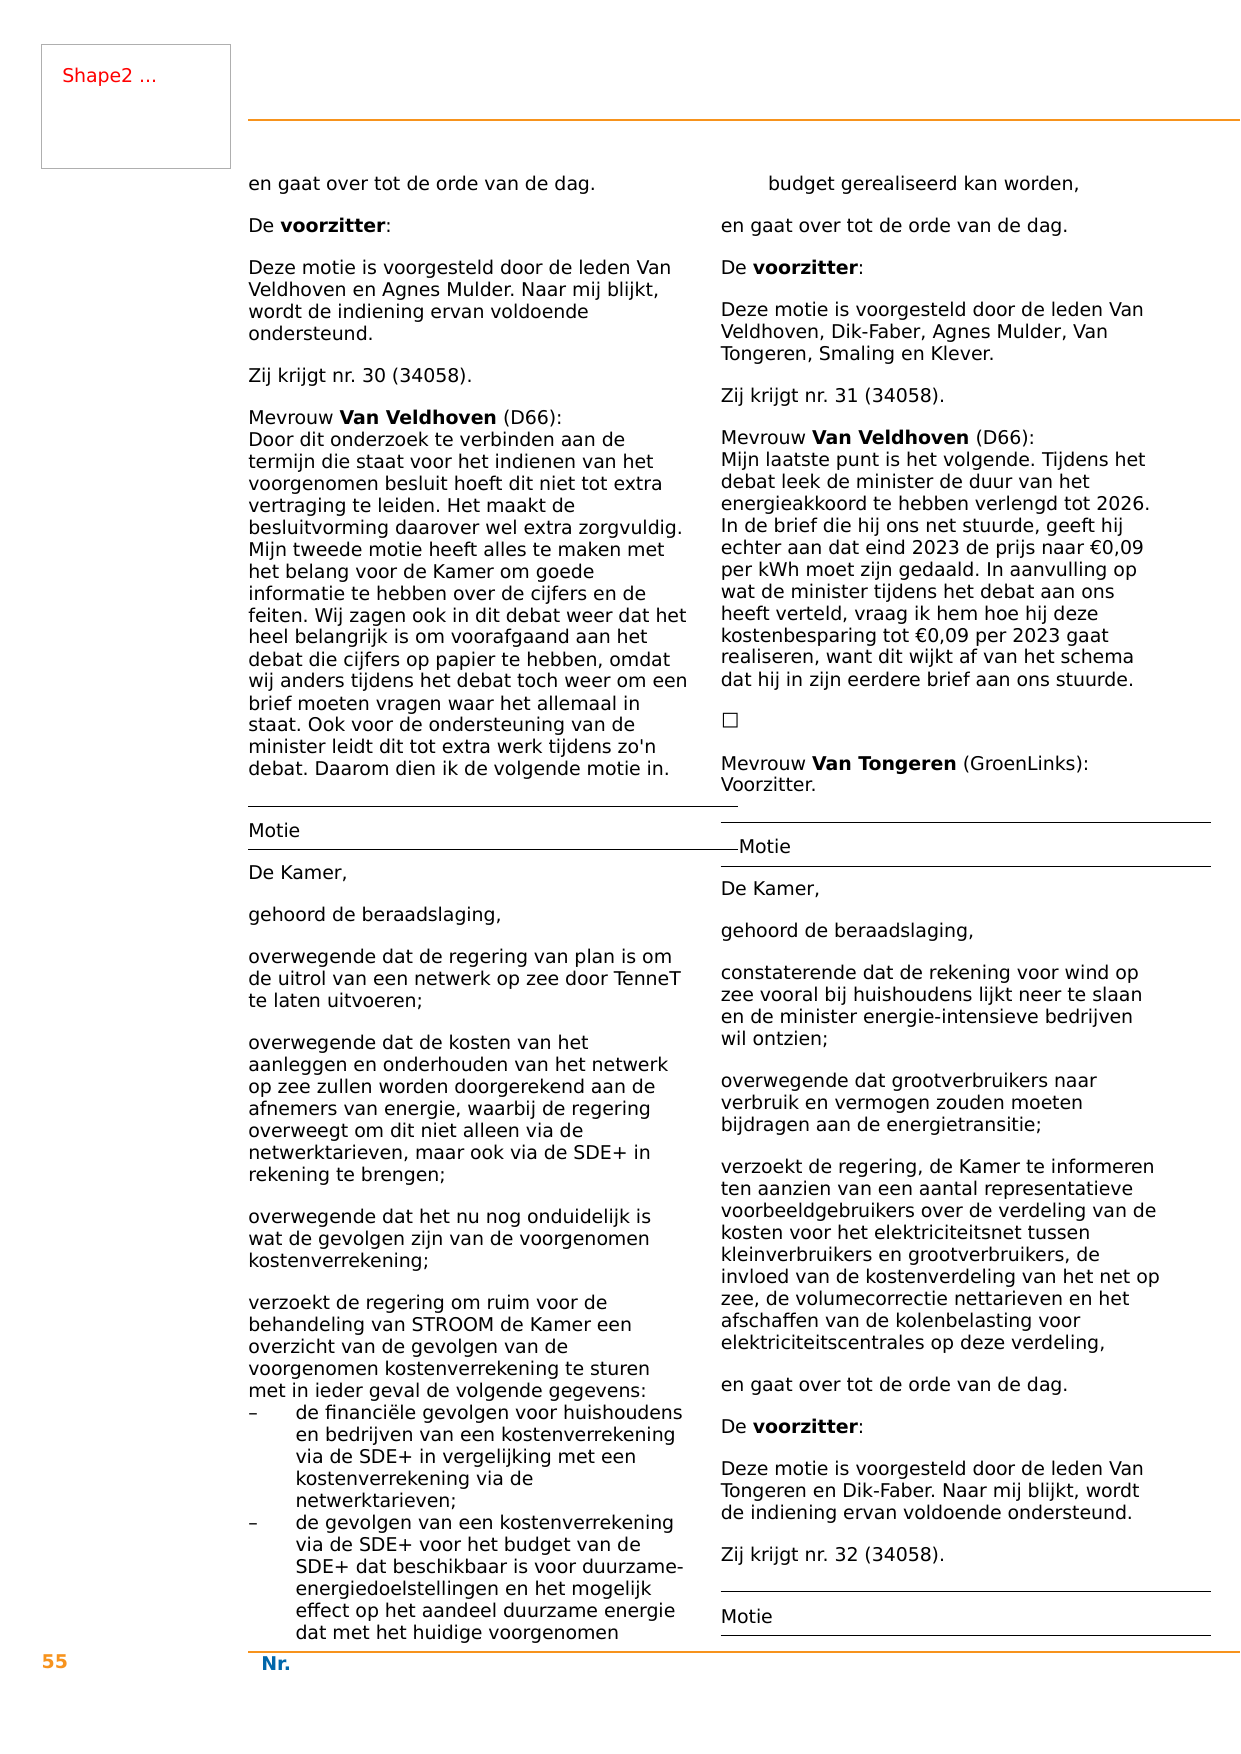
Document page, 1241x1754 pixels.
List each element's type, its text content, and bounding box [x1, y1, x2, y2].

text Zij krijgt nr. 30 (34058). [248, 365, 691, 387]
text Deze motie is voorgesteld door de leden Van Veldhoven en Agnes Mulder. Naar mij blijkt, wordt de indiening ervan voldoende ondersteund. [248, 257, 691, 345]
text constaterende dat de rekening voor wind op zee vooral bij huishoudens lijkt neer te slaan en de minister energie-intensieve bedrijven wil ontzien; [721, 962, 1163, 1050]
text overwegende dat de kosten van het aanleggen en onderhouden van het netwerk op zee zullen worden doorgerekend aan de afnemers van energie, waarbij de regering overweegt om dit niet alleen via de netwerktarieven, maar ook via de SDE+ in rekening te brengen; [248, 1032, 691, 1186]
text Motie [721, 836, 1163, 858]
text Motie [248, 820, 691, 842]
text verzoekt de regering om ruim voor de behandeling van STROOM de Kamer een overzicht van de gevolgen van de voorgenomen kostenverrekening te sturen met in ieder geval de volgende gegevens: [248, 1292, 691, 1402]
list de gevolgen van een kostenverrekening via de SDE+ voor het budget van de SDE+ dat beschikbaar is voor duurzame-energiedoelstellingen en het mogelijk effect op het aandeel duurzame energie dat met het huidige voorgenomen [248, 1512, 691, 1643]
text Deze motie is voorgesteld door de leden Van Tongeren en Dik-Faber. Naar mij blijkt, wordt de indiening ervan voldoende ondersteund. [721, 1458, 1163, 1524]
text Voorzitter. [721, 774, 1163, 796]
text Zij krijgt nr. 32 (34058). [721, 1544, 1163, 1566]
text De voorzitter: [721, 1416, 1163, 1438]
text De Kamer, [721, 878, 1163, 900]
text Mevrouw Van Tongeren (GroenLinks): [721, 752, 1163, 774]
text De voorzitter: [721, 257, 1163, 279]
text De Kamer, [248, 862, 691, 884]
text Mevrouw Van Veldhoven (D66): [248, 407, 691, 429]
text Mijn laatste punt is het volgende. Tijdens het debat leek de minister de duur van het energieakkoord te hebben verlengd tot 2026. In de brief die hij ons net stuurde, geeft hij echter aan dat eind 2023 de prijs naar €0,09 per kWh moet zijn gedaald. In aanvulling op wat de minister tijdens het debat aan ons heeft verteld, vraag ik hem hoe hij deze kostenbesparing tot €0,09 per 2023 gaat realiseren, want dit wijkt af van het schema dat hij in zijn eerdere brief aan ons stuurde. [721, 449, 1163, 690]
text De voorzitter: [248, 215, 691, 237]
text Mijn tweede motie heeft alles te maken met het belang voor de Kamer om goede informatie te hebben over de cijfers en de feiten. Wij zagen ook in dit debat weer dat het heel belangrijk is om voorafgaand aan het debat die cijfers op papier te hebben, omdat wij anders tijdens het debat toch weer om een brief moeten vragen waar het allemaal in staat. Ook voor de ondersteuning van de minister leidt dit tot extra werk tijdens zo'n debat. Daarom dien ik de volgende motie in. [248, 538, 691, 780]
text gehoord de beraadslaging, [721, 920, 1163, 942]
list de financiële gevolgen voor huishoudens en bedrijven van een kostenverrekening via de SDE+ in vergelijking met een kostenverrekening via de netwerktarieven; [248, 1402, 691, 1512]
text overwegende dat de regering van plan is om de uitrol van een netwerk op zee door TenneT te laten uitvoeren; [248, 946, 691, 1012]
text overwegende dat grootverbruikers naar verbruik en vermogen zouden moeten bijdragen aan de energietransitie; [721, 1070, 1163, 1136]
text Mevrouw Van Veldhoven (D66): [721, 427, 1163, 449]
text Door dit onderzoek te verbinden aan de termijn die staat voor het indienen van het voorgenomen besluit hoeft dit niet tot extra vertraging te leiden. Het maakt de besluitvorming daarover wel extra zorgvuldig. [248, 429, 691, 538]
text en gaat over tot de orde van de dag. [248, 173, 691, 195]
text verzoekt de regering, de Kamer te informeren ten aanzien van een aantal representatieve voorbeeldgebruikers over de verdeling van de kosten voor het elektriciteitsnet tussen kleinverbruikers en grootverbruikers, de invloed van de kostenverdeling van het net op zee, de volumecorrectie nettarieven en het afschaffen van de kolenbelasting voor elektriciteitscentrales op deze verdeling, [721, 1156, 1163, 1354]
text en gaat over tot de orde van de dag. [721, 1374, 1163, 1396]
text gehoord de beraadslaging, [248, 904, 691, 926]
text Motie [721, 1606, 1163, 1628]
text en gaat over tot de orde van de dag. [721, 215, 1163, 237]
list budget gerealiseerd kan worden, [721, 173, 1163, 195]
text Deze motie is voorgesteld door de leden Van Veldhoven, Dik-Faber, Agnes Mulder, Van Tongeren, Smaling en Klever. [721, 299, 1163, 365]
text Zij krijgt nr. 31 (34058). [721, 385, 1163, 407]
text ⬜ [721, 710, 1163, 732]
text overwegende dat het nu nog onduidelijk is wat de gevolgen zijn van de voorgenomen kostenverrekening; [248, 1206, 691, 1272]
